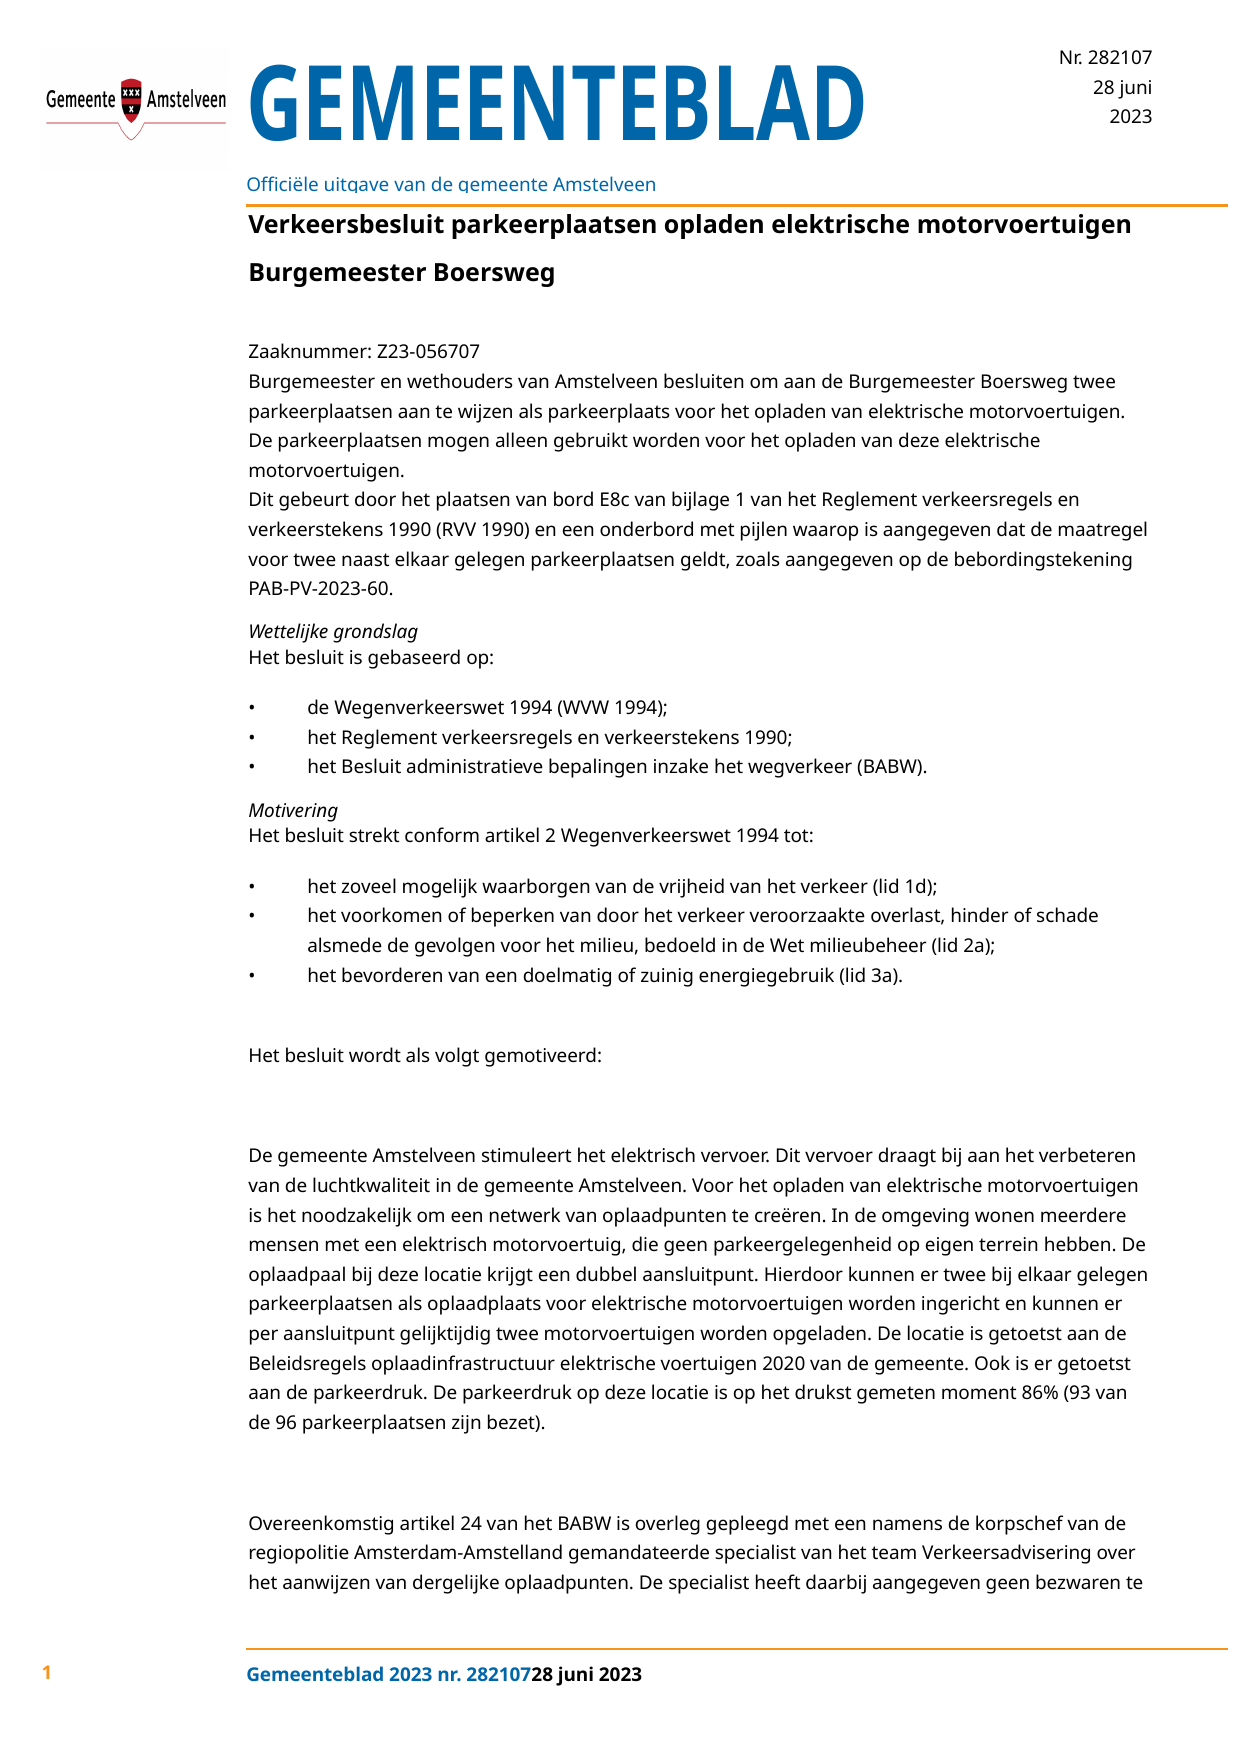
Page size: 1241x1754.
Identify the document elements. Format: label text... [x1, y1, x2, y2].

text Dit gebeurt door het plaatsen van bord E8c van bijlage 1 van het Reglement verkeersregels en verkeerstekens 1990 (RVV 1990) en een onderbord met pijlen waarop is aangegeven dat de maatregel voor twee naast elkaar gelegen parkeerplaatsen geldt, zoals aangegeven op de bebordingstekening PAB-PV-2023-60. [248, 487, 1152, 601]
text Burgemeester en wethouders van Amstelveen besluiten om aan de Burgemeester Boersweg twee parkeerplaatsen aan te wijzen als parkeerplaats voor het opladen van elektrische motorvoertuigen. De parkeerplaatsen mogen alleen gebruikt worden voor het opladen van deze elektrische motorvoertuigen. [248, 368, 1152, 483]
text Motivering [248, 797, 1152, 823]
text Verkeersbesluit parkeerplaatsen opladen elektrische motorvoertuigen Burgemeester Boersweg [248, 207, 1152, 288]
list het Besluit administratieve bepalingen inzake het wegverkeer (BABW). [248, 754, 1152, 779]
list het voorkomen of beperken van door het verkeer veroorzaakte overlast, hinder of schade alsmede de gevolgen voor het milieu, bedoeld in de Wet milieubeheer (lid 2a); [248, 903, 1152, 958]
text Het besluit strekt conform artikel 2 Wegenverkeerswet 1994 tot: [248, 823, 1152, 848]
text Zaaknummer: Z23-056707 [248, 339, 1152, 364]
text Overeenkomstig artikel 24 van het BABW is overleg gepleegd met een namens de korpschef van de regiopolitie Amsterdam-Amstelland gemandateerde specialist van het team Verkeersadvisering over het aanwijzen van dergelijke oplaadpunten. De specialist heeft daarbij aangegeven geen bezwaren te [248, 1510, 1152, 1594]
text Het besluit wordt als volgt gemotiveerd: [248, 1042, 1152, 1067]
list het bevorderen van een doelmatig of zuinig energiegebruik (lid 3a). [248, 962, 1152, 987]
list het zoveel mogelijk waarborgen van de vrijheid van het verkeer (lid 1d); [248, 873, 1152, 899]
list het Reglement verkeersregels en verkeerstekens 1990; [248, 724, 1152, 750]
text De gemeente Amstelveen stimuleert het elektrisch vervoer. Dit vervoer draagt bij aan het verbeteren van de luchtkwaliteit in de gemeente Amstelveen. Voor het opladen van elektrische motorvoertuigen is het noodzakelijk om een netwerk van oplaadpunten te creëren. In de omgeving wonen meerdere mensen met een elektrisch motorvoertuig, die geen parkeergelegenheid op eigen terrein hebben. De oplaadpaal bij deze locatie krijgt een dubbel aansluitpunt. Hierdoor kunnen er twee bij elkaar gelegen parkeerplaatsen als oplaadplaats voor elektrische motorvoertuigen worden ingericht en kunnen er per aansluitpunt gelijktijdig twee motorvoertuigen worden opgeladen. De locatie is getoetst aan de Beleidsregels oplaadinfrastructuur elektrische voertuigen 2020 van de gemeente. Ook is er getoetst aan de parkeerdruk. De parkeerdruk op deze locatie is op het drukst gemeten moment 86% (93 van de 96 parkeerplaatsen zijn bezet). [248, 1143, 1152, 1434]
text Wettelijke grondslag [248, 618, 1152, 644]
list de Wegenverkeerswet 1994 (WVW 1994); [248, 694, 1152, 720]
picture [41, 47, 231, 172]
text Het besluit is gebaseerd op: [248, 644, 1152, 670]
